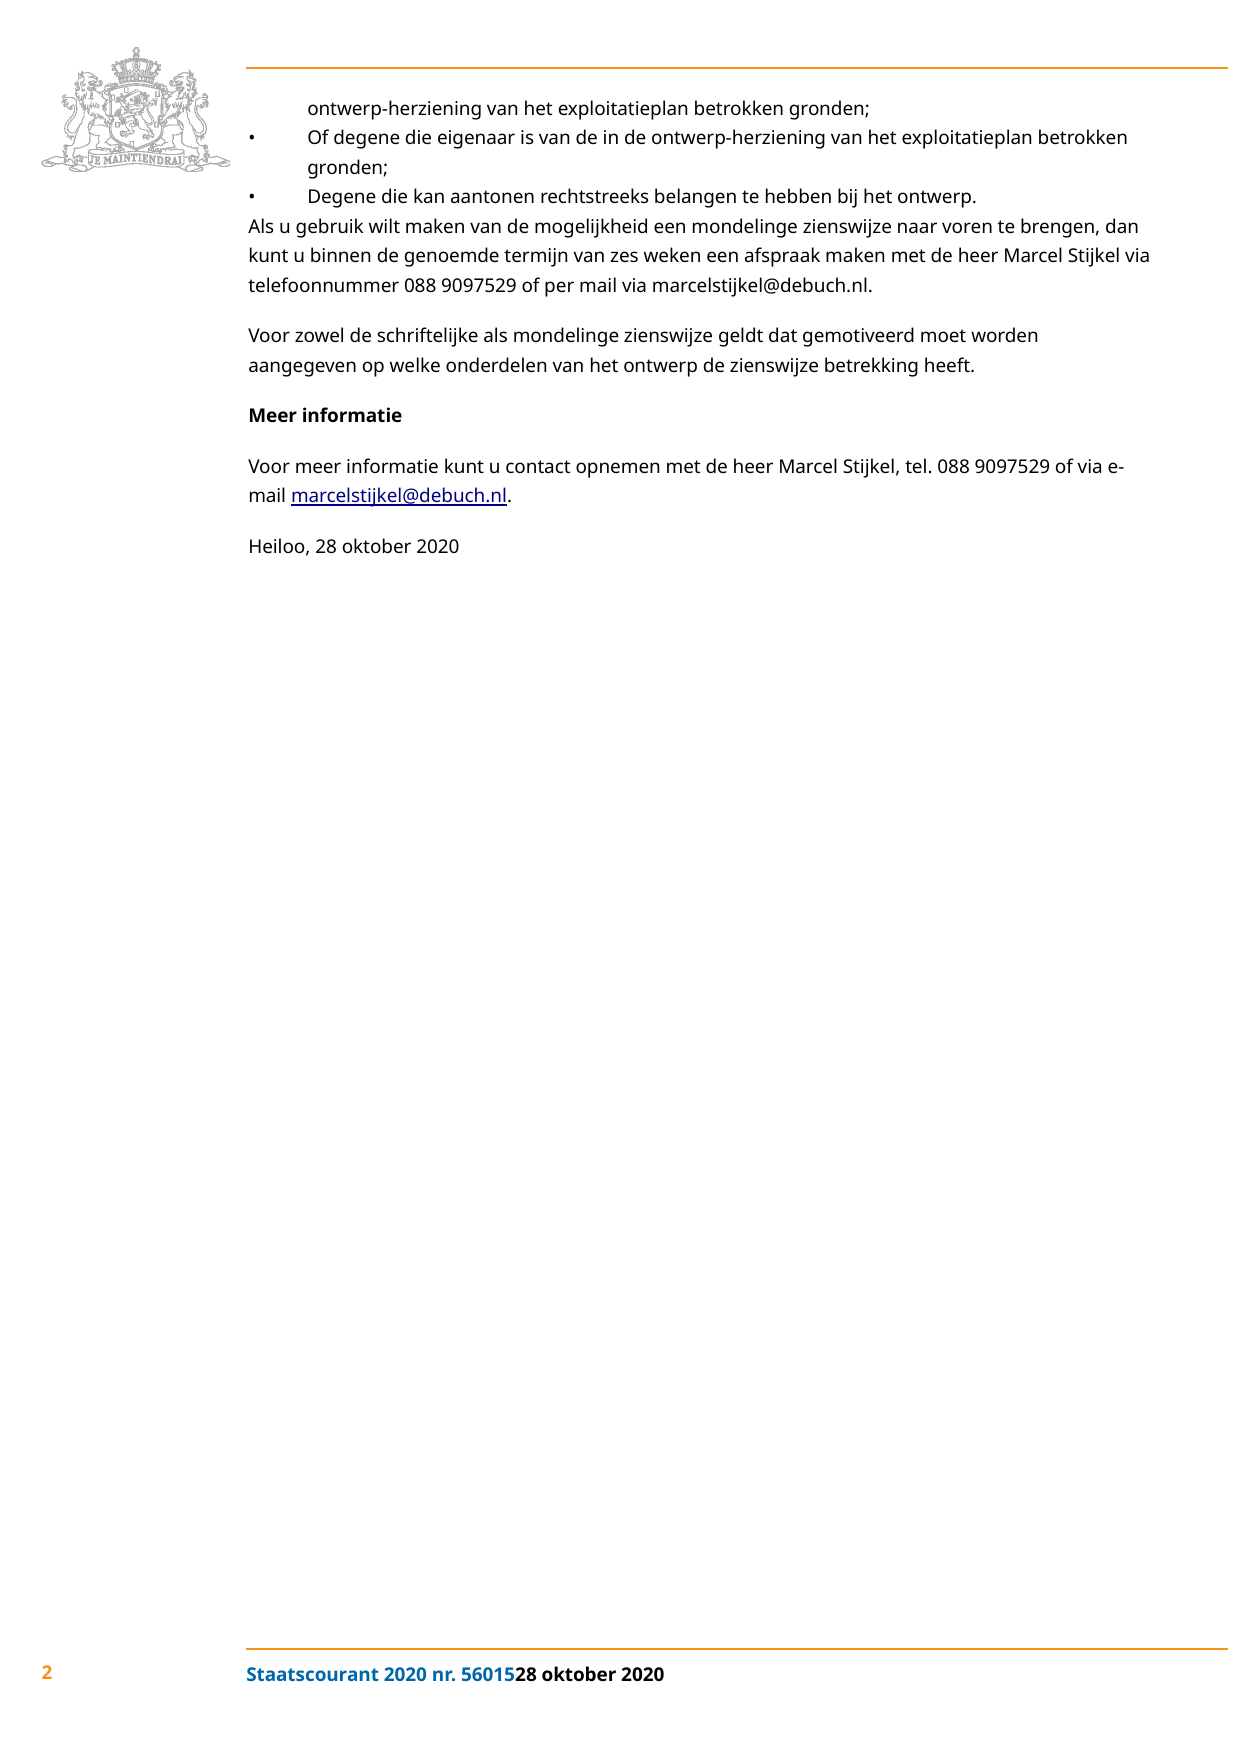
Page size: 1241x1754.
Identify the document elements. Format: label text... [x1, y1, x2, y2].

list Of degene die eigenaar is van de in de ontwerp-herziening van het exploitatieplan betrokken gronden; [248, 124, 1152, 180]
list Degene die kan aantonen rechtstreeks belangen te hebben bij het ontwerp. [248, 183, 1152, 209]
text Heiloo, 28 oktober 2020 [248, 533, 1152, 559]
text Voor meer informatie kunt u contact opnemen met de heer Marcel Stijkel, tel. 088 9097529 of via e-mail marcelstijkel@debuch.nl. [248, 453, 1152, 508]
list ontwerp-herziening van het exploitatieplan betrokken gronden; [248, 95, 1152, 121]
text Als u gebruik wilt maken van de mogelijkheid een mondelinge zienswijze naar voren te brengen, dan kunt u binnen de genoemde termijn van zes weken een afspraak maken met de heer Marcel Stijkel via telefoonnummer 088 9097529 of per mail via marcelstijkel@debuch.nl. [248, 213, 1152, 298]
text Voor zowel de schriftelijke als mondelinge zienswijze geldt dat gemotiveerd moet worden aangegeven op welke onderdelen van het ontwerp de zienswijze betrekking heeft. [248, 323, 1152, 378]
picture [41, 47, 231, 172]
text Meer informatie [248, 403, 1152, 428]
